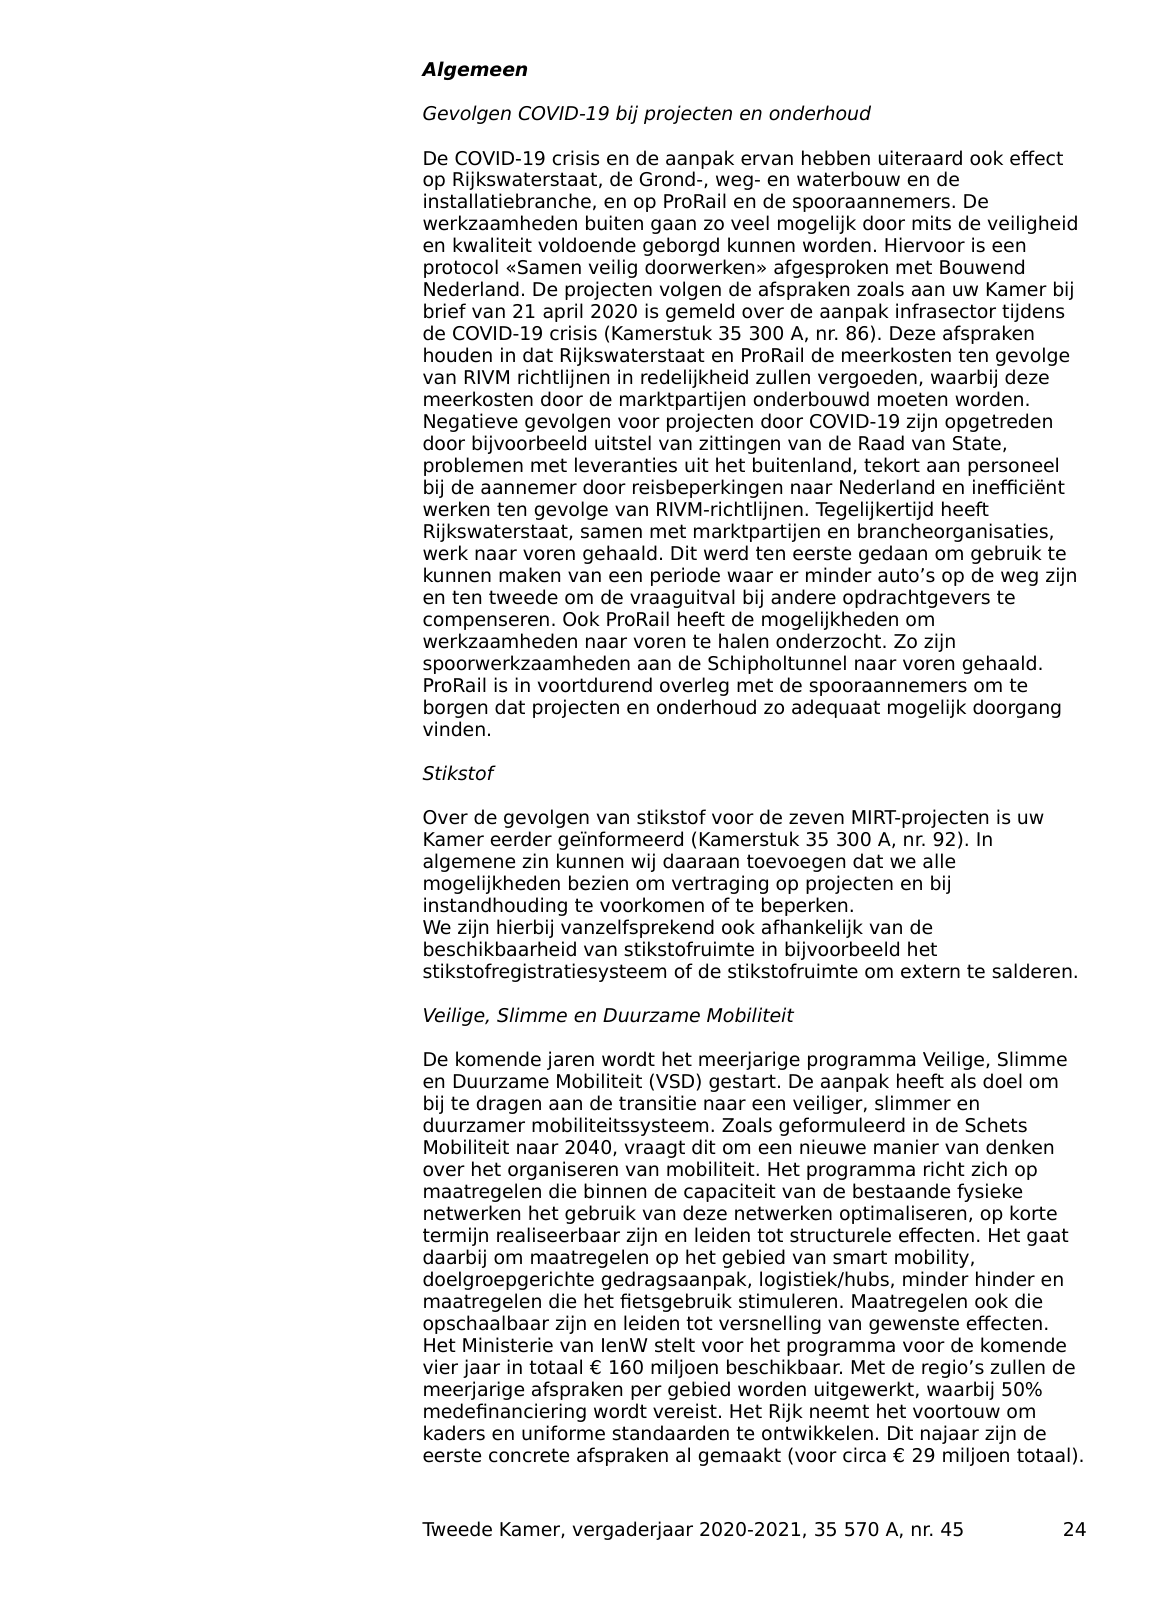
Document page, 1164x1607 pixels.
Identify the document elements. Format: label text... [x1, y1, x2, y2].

text De komende jaren wordt het meerjarige programma Veilige, Slimme en Duurzame Mobiliteit (VSD) gestart. De aanpak heeft als doel om bij te dragen aan de transitie naar een veiliger, slimmer en duurzamer mobiliteitssysteem. Zoals geformuleerd in de Schets Mobiliteit naar 2040, vraagt dit om een nieuwe manier van denken over het organiseren van mobiliteit. Het programma richt zich op maatregelen die binnen de capaciteit van de bestaande fysieke netwerken het gebruik van deze netwerken optimaliseren, op korte termijn realiseerbaar zijn en leiden tot structurele effecten. Het gaat daarbij om maatregelen op het gebied van smart mobility, doelgroepgerichte gedragsaanpak, logistiek/hubs, minder hinder en maatregelen die het fietsgebruik stimuleren. Maatregelen ook die opschaalbaar zijn en leiden tot versnelling van gewenste effecten. Het Ministerie van IenW stelt voor het programma voor de komende vier jaar in totaal € 160 miljoen beschikbaar. Met de regio’s zullen de meerjarige afspraken per gebied worden uitgewerkt, waarbij 50% medefinanciering wordt vereist. Het Rijk neemt het voortouw om kaders en uniforme standaarden te ontwikkelen. Dit najaar zijn de eerste concrete afspraken al gemaakt (voor circa € 29 miljoen totaal). [422, 1049, 1087, 1467]
text Over de gevolgen van stikstof voor de zeven MIRT-projecten is uw Kamer eerder geïnformeerd (Kamerstuk 35 300 A, nr. 92). In algemene zin kunnen wij daaraan toevoegen dat we alle mogelijkheden bezien om vertraging op projecten en bij instandhouding te voorkomen of te beperken. [422, 807, 1087, 917]
subtitle Gevolgen COVID-19 bij projecten en onderhoud [422, 103, 1087, 125]
text De COVID-19 crisis en de aanpak ervan hebben uiteraard ook effect op Rijkswaterstaat, de Grond-, weg- en waterbouw en de installatiebranche, en op ProRail en de spooraannemers. De werkzaamheden buiten gaan zo veel mogelijk door mits de veiligheid en kwaliteit voldoende geborgd kunnen worden. Hiervoor is een protocol «Samen veilig doorwerken» afgesproken met Bouwend Nederland. De projecten volgen de afspraken zoals aan uw Kamer bij brief van 21 april 2020 is gemeld over de aanpak infrasector tijdens de COVID-19 crisis (Kamerstuk 35 300 A, nr. 86). Deze afspraken houden in dat Rijkswaterstaat en ProRail de meerkosten ten gevolge van RIVM richtlijnen in redelijkheid zullen vergoeden, waarbij deze meerkosten door de marktpartijen onderbouwd moeten worden. Negatieve gevolgen voor projecten door COVID-19 zijn opgetreden door bijvoorbeeld uitstel van zittingen van de Raad van State, problemen met leveranties uit het buitenland, tekort aan personeel bij de aannemer door reisbeperkingen naar Nederland en inefficiënt werken ten gevolge van RIVM-richtlijnen. Tegelijkertijd heeft Rijkswaterstaat, samen met marktpartijen en brancheorganisaties, werk naar voren gehaald. Dit werd ten eerste gedaan om gebruik te kunnen maken van een periode waar er minder auto’s op de weg zijn en ten tweede om de vraaguitval bij andere opdrachtgevers te compenseren. Ook ProRail heeft de mogelijkheden om werkzaamheden naar voren te halen onderzocht. Zo zijn spoorwerkzaamheden aan de Schipholtunnel naar voren gehaald. ProRail is in voortdurend overleg met de spooraannemers om te borgen dat projecten en onderhoud zo adequaat mogelijk doorgang vinden. [422, 147, 1087, 741]
subtitle Algemeen [422, 59, 1087, 81]
subtitle Veilige, Slimme en Duurzame Mobiliteit [422, 1005, 1087, 1027]
text We zijn hierbij vanzelfsprekend ook afhankelijk van de beschikbaarheid van stikstofruimte in bijvoorbeeld het stikstofregistratiesysteem of de stikstofruimte om extern te salderen. [422, 917, 1087, 983]
subtitle Stikstof [422, 763, 1087, 785]
